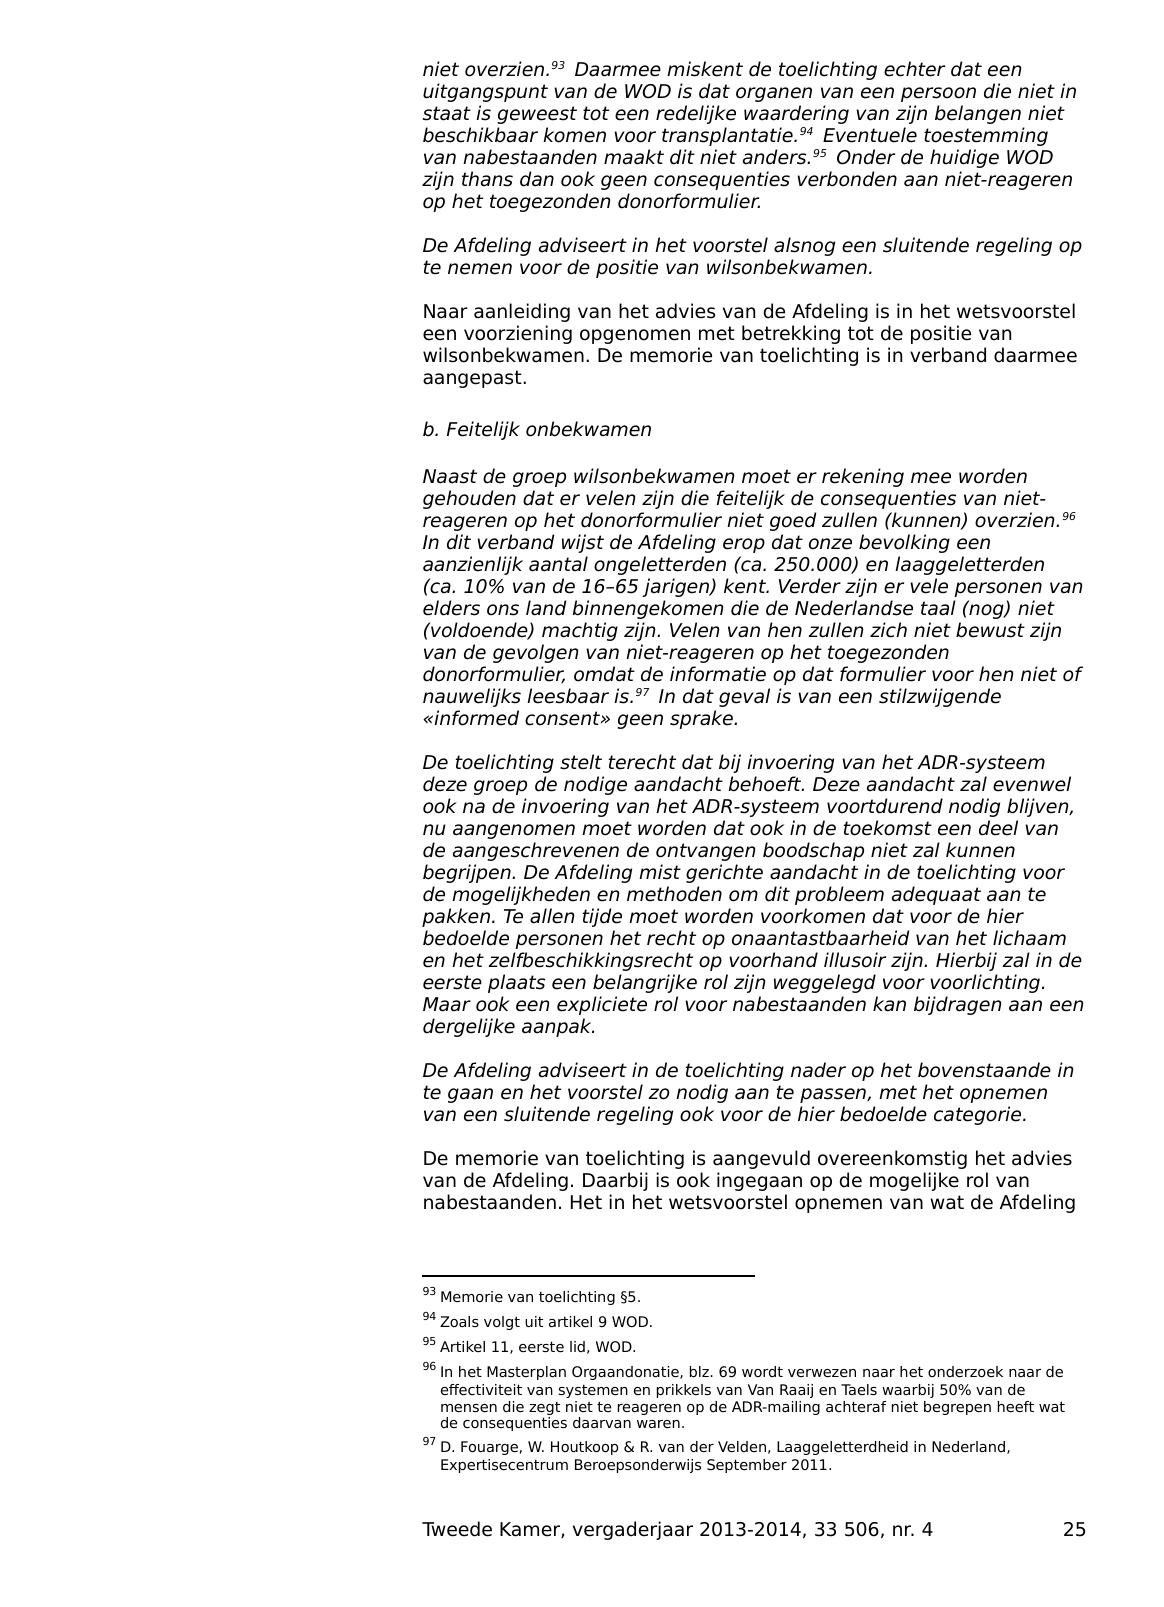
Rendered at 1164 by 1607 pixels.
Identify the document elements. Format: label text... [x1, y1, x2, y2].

text Naast de groep wilsonbekwamen moet er rekening mee worden gehouden dat er velen zijn die feitelijk de consequenties van niet-reageren op het donorformulier niet goed zullen (kunnen) overzien. In dit verband wijst de Afdeling erop dat onze bevolking een aanzienlijk aantal ongeletterden (ca. 250.000) en laaggeletterden (ca. 10% van de 16–65 jarigen) kent. Verder zijn er vele personen van elders ons land binnengekomen die de Nederlandse taal (nog) niet (voldoende) machtig zijn. Velen van hen zullen zich niet bewust zijn van de gevolgen van niet-reageren op het toegezonden donorformulier, omdat de informatie op dat formulier voor hen niet of nauwelijks leesbaar is. In dat geval is van een stilzwijgende «informed consent» geen sprake. [422, 466, 1087, 730]
text De toelichting stelt terecht dat bij invoering van het ADR-systeem deze groep de nodige aandacht behoeft. Deze aandacht zal evenwel ook na de invoering van het ADR-systeem voortdurend nodig blijven, nu aangenomen moet worden dat ook in de toekomst een deel van de aangeschrevenen de ontvangen boodschap niet zal kunnen begrijpen. De Afdeling mist gerichte aandacht in de toelichting voor de mogelijkheden en methoden om dit probleem adequaat aan te pakken. Te allen tijde moet worden voorkomen dat voor de hier bedoelde personen het recht op onaantastbaarheid van het lichaam en het zelfbeschikkingsrecht op voorhand illusoir zijn. Hierbij zal in de eerste plaats een belangrijke rol zijn weggelegd voor voorlichting. Maar ook een expliciete rol voor nabestaanden kan bijdragen aan een dergelijke aanpak. [422, 752, 1087, 1038]
text De Afdeling adviseert in de toelichting nader op het bovenstaande in te gaan en het voorstel zo nodig aan te passen, met het opnemen van een sluitende regeling ook voor de hier bedoelde categorie. [422, 1060, 1087, 1126]
subtitle b. Feitelijk onbekwamen [422, 419, 1087, 441]
text niet overzien. Daarmee miskent de toelichting echter dat een uitgangspunt van de WOD is dat organen van een persoon die niet in staat is geweest tot een redelijke waardering van zijn belangen niet beschikbaar komen voor transplantatie. Eventuele toestemming van nabestaanden maakt dit niet anders. Onder de huidige WOD zijn thans dan ook geen consequenties verbonden aan niet-reageren op het toegezonden donorformulier. [422, 59, 1087, 213]
text De memorie van toelichting is aangevuld overeenkomstig het advies van de Afdeling. Daarbij is ook ingegaan op de mogelijke rol van nabestaanden. Het in het wetsvoorstel opnemen van wat de Afdeling [422, 1148, 1087, 1214]
text Memorie van toelichting §5. [422, 1285, 1087, 1307]
text De Afdeling adviseert in het voorstel alsnog een sluitende regeling op te nemen voor de positie van wilsonbekwamen. [422, 235, 1087, 279]
text Artikel 11, eerste lid, WOD. [422, 1335, 1087, 1357]
text In het Masterplan Orgaandonatie, blz. 69 wordt verwezen naar het onderzoek naar de effectiviteit van systemen en prikkels van Van Raaij en Taels waarbij 50% van de mensen die zegt niet te reageren op de ADR-mailing achteraf niet begrepen heeft wat de consequenties daarvan waren. [422, 1360, 1087, 1432]
text Naar aanleiding van het advies van de Afdeling is in het wetsvoorstel een voorziening opgenomen met betrekking tot de positie van wilsonbekwamen. De memorie van toelichting is in verband daarmee aangepast. [422, 301, 1087, 389]
text D. Fouarge, W. Houtkoop & R. van der Velden, Laaggeletterdheid in Nederland, Expertisecentrum Beroepsonderwijs September 2011. [422, 1435, 1087, 1474]
text Zoals volgt uit artikel 9 WOD. [422, 1310, 1087, 1332]
